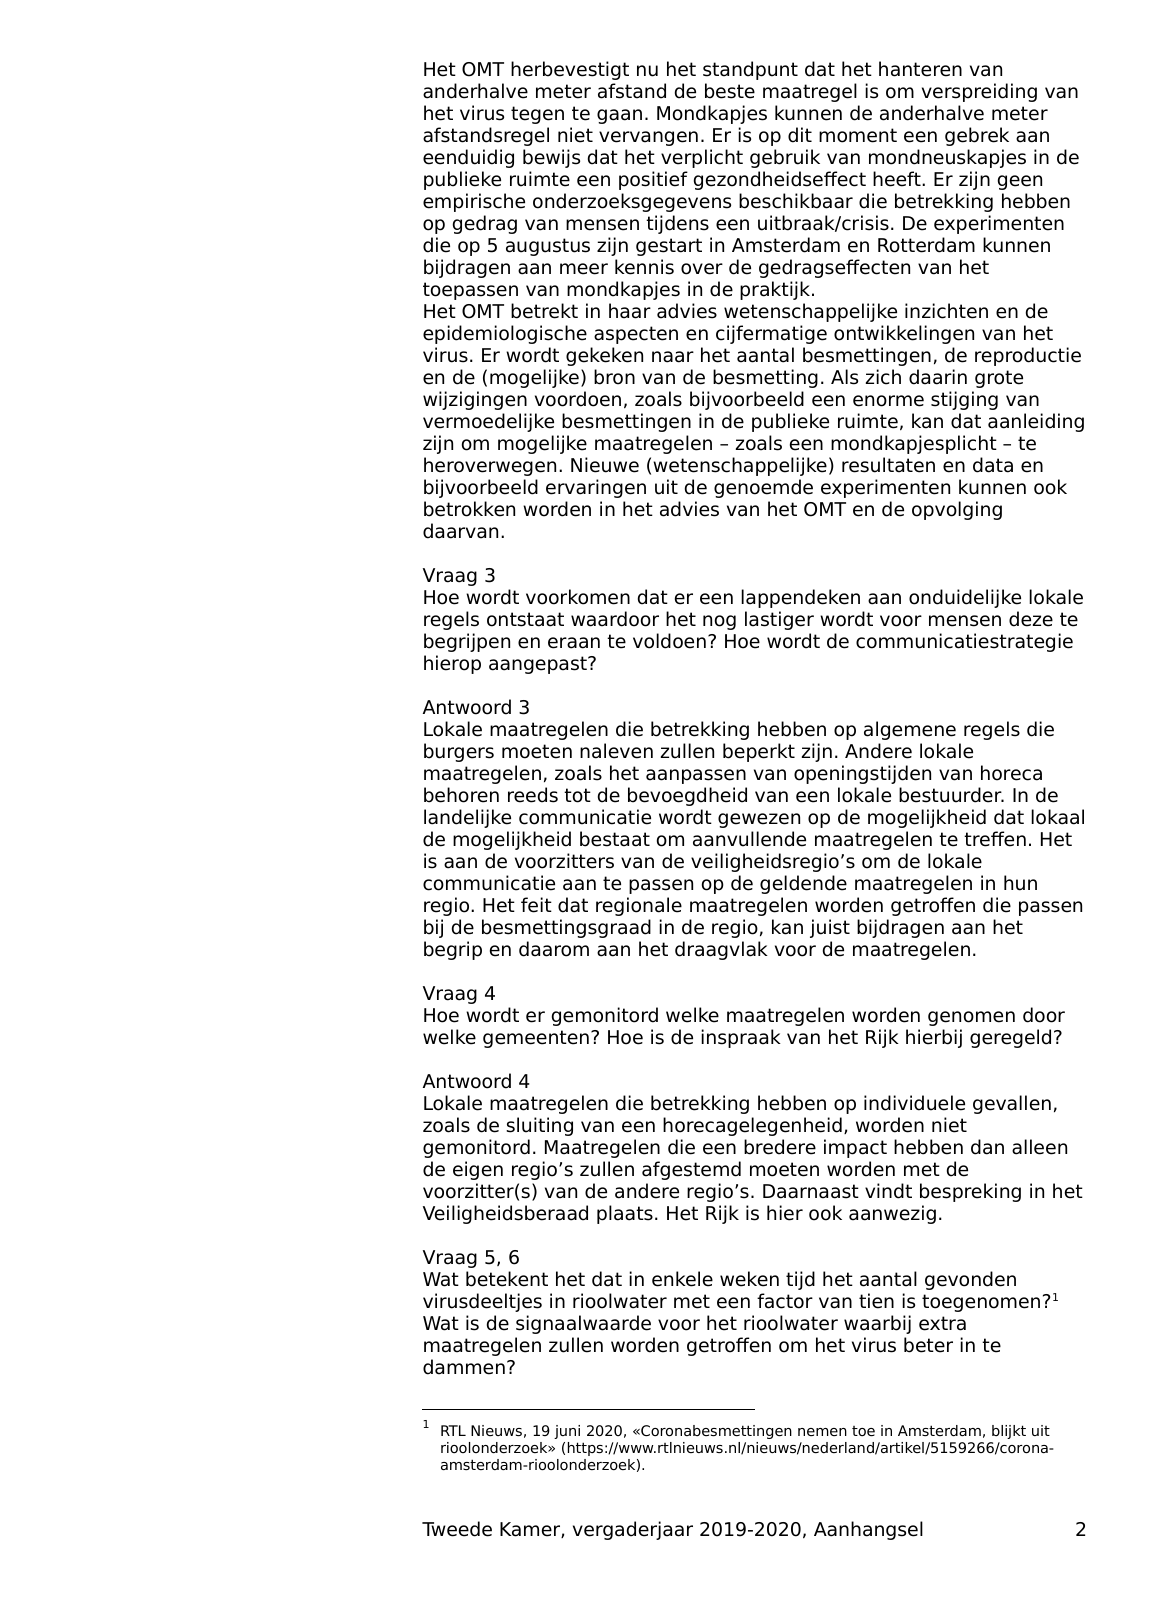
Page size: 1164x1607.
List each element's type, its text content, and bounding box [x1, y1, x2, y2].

text Hoe wordt voorkomen dat er een lappendeken aan onduidelijke lokale regels ontstaat waardoor het nog lastiger wordt voor mensen deze te begrijpen en eraan te voldoen? Hoe wordt de communicatiestrategie hierop aangepast? [422, 587, 1087, 675]
text Het OMT betrekt in haar advies wetenschappelijke inzichten en de epidemiologische aspecten en cijfermatige ontwikkelingen van het virus. Er wordt gekeken naar het aantal besmettingen, de reproductie en de (mogelijke) bron van de besmetting. Als zich daarin grote wijzigingen voordoen, zoals bijvoorbeeld een enorme stijging van vermoedelijke besmettingen in de publieke ruimte, kan dat aanleiding zijn om mogelijke maatregelen – zoals een mondkapjesplicht – te heroverwegen. Nieuwe (wetenschappelijke) resultaten en data en bijvoorbeeld ervaringen uit de genoemde experimenten kunnen ook betrokken worden in het advies van het OMT en de opvolging daarvan. [422, 301, 1087, 543]
text Lokale maatregelen die betrekking hebben op individuele gevallen, zoals de sluiting van een horecagelegenheid, worden niet gemonitord. Maatregelen die een bredere impact hebben dan alleen de eigen regio’s zullen afgestemd moeten worden met de voorzitter(s) van de andere regio’s. Daarnaast vindt bespreking in het Veiligheidsberaad plaats. Het Rijk is hier ook aanwezig. [422, 1093, 1087, 1225]
text Het OMT herbevestigt nu het standpunt dat het hanteren van anderhalve meter afstand de beste maatregel is om verspreiding van het virus tegen te gaan. Mondkapjes kunnen de anderhalve meter afstandsregel niet vervangen. Er is op dit moment een gebrek aan eenduidig bewijs dat het verplicht gebruik van mondneuskapjes in de publieke ruimte een positief gezondheidseffect heeft. Er zijn geen empirische onderzoeksgegevens beschikbaar die betrekking hebben op gedrag van mensen tijdens een uitbraak/crisis. De experimenten die op 5 augustus zijn gestart in Amsterdam en Rotterdam kunnen bijdragen aan meer kennis over de gedragseffecten van het toepassen van mondkapjes in de praktijk. [422, 59, 1087, 301]
text Lokale maatregelen die betrekking hebben op algemene regels die burgers moeten naleven zullen beperkt zijn. Andere lokale maatregelen, zoals het aanpassen van openingstijden van horeca behoren reeds tot de bevoegdheid van een lokale bestuurder. In de landelijke communicatie wordt gewezen op de mogelijkheid dat lokaal de mogelijkheid bestaat om aanvullende maatregelen te treffen. Het is aan de voorzitters van de veiligheidsregio’s om de lokale communicatie aan te passen op de geldende maatregelen in hun regio. Het feit dat regionale maatregelen worden getroffen die passen bij de besmettingsgraad in de regio, kan juist bijdragen aan het begrip en daarom aan het draagvlak voor de maatregelen. [422, 719, 1087, 961]
text Antwoord 4 [422, 1071, 1087, 1093]
text Vraag 5, 6 [422, 1247, 1087, 1269]
text RTL Nieuws, 19 juni 2020, «Coronabesmettingen nemen toe in Amsterdam, blijkt uit rioolonderzoek» (https://www.rtlnieuws.nl/nieuws/nederland/artikel/5159266/corona-amsterdam-rioolonderzoek). [422, 1418, 1087, 1474]
text Wat betekent het dat in enkele weken tijd het aantal gevonden virusdeeltjes in rioolwater met een factor van tien is toegenomen? [422, 1269, 1087, 1313]
text Wat is de signaalwaarde voor het rioolwater waarbij extra maatregelen zullen worden getroffen om het virus beter in te dammen? [422, 1313, 1087, 1379]
text Vraag 4 [422, 983, 1087, 1005]
text Vraag 3 [422, 565, 1087, 587]
text Antwoord 3 [422, 697, 1087, 719]
text Hoe wordt er gemonitord welke maatregelen worden genomen door welke gemeenten? Hoe is de inspraak van het Rijk hierbij geregeld? [422, 1005, 1087, 1049]
